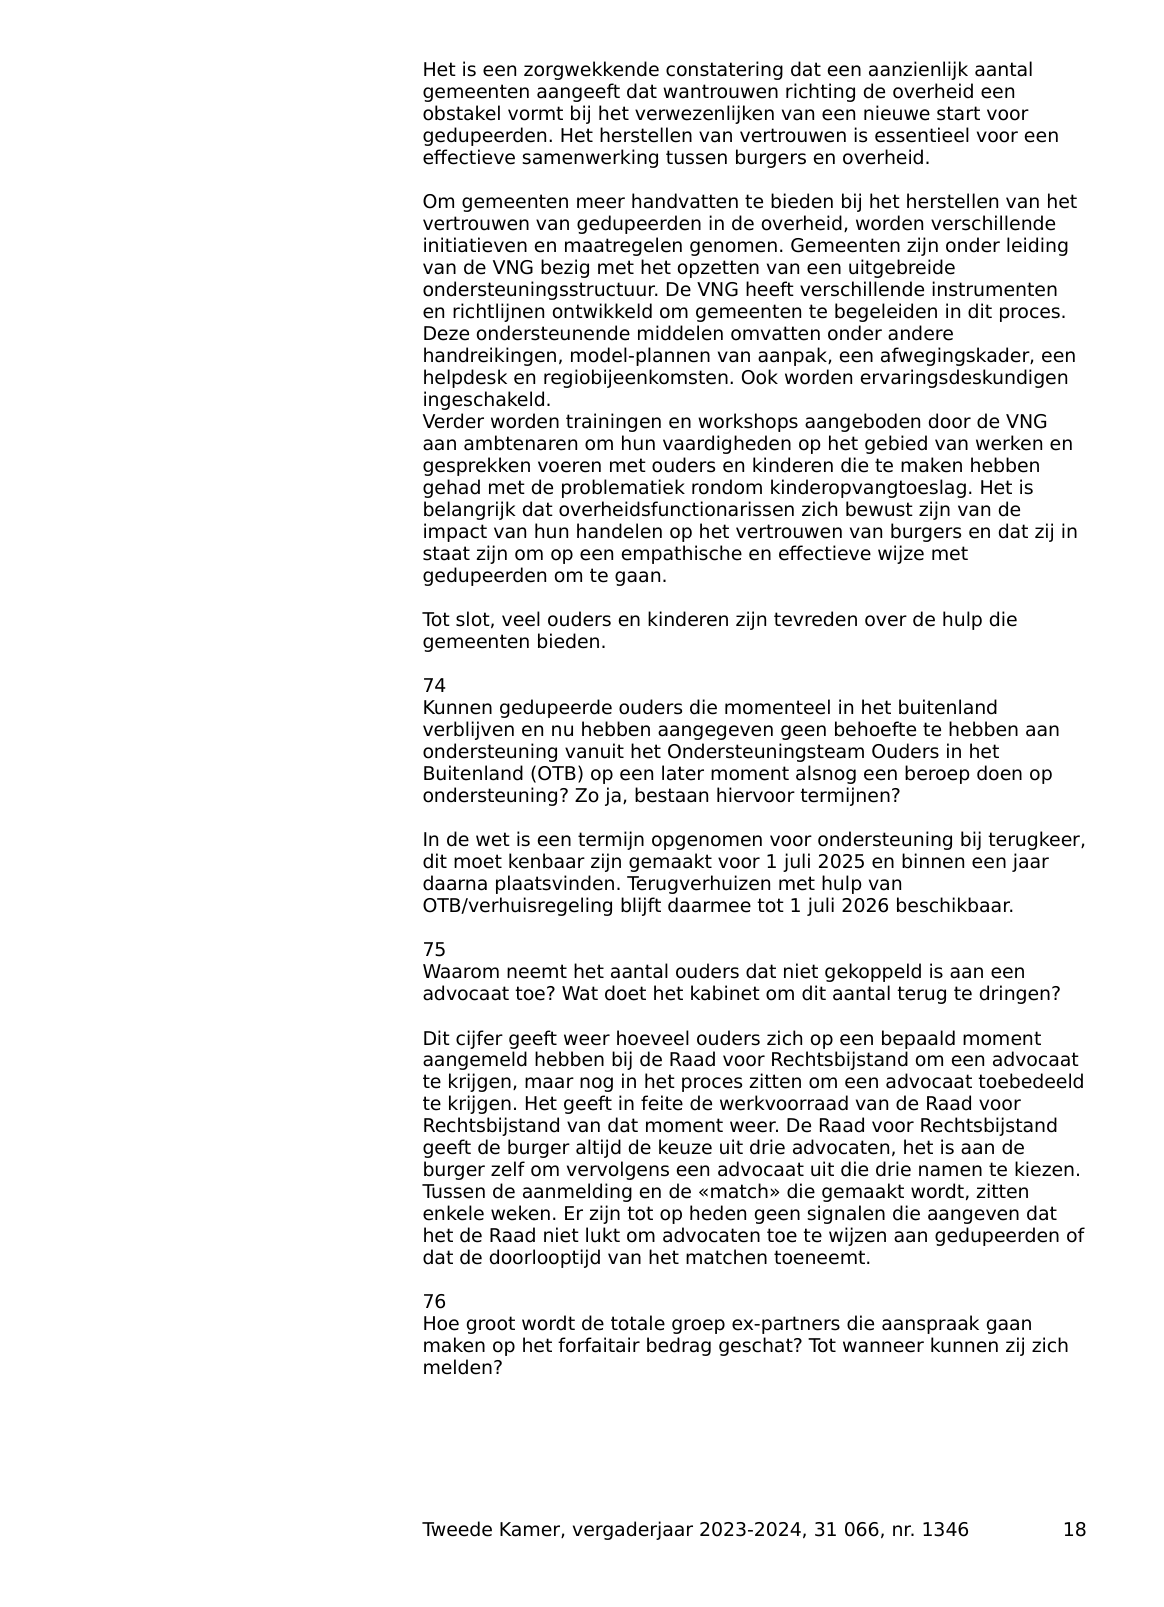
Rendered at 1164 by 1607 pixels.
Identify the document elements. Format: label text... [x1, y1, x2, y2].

text 74 [422, 675, 1087, 697]
text Kunnen gedupeerde ouders die momenteel in het buitenland verblijven en nu hebben aangegeven geen behoefte te hebben aan ondersteuning vanuit het Ondersteuningsteam Ouders in het Buitenland (OTB) op een later moment alsnog een beroep doen op ondersteuning? Zo ja, bestaan hiervoor termijnen? [422, 697, 1087, 807]
text Hoe groot wordt de totale groep ex-partners die aanspraak gaan maken op het forfaitair bedrag geschat? Tot wanneer kunnen zij zich melden? [422, 1313, 1087, 1379]
text In de wet is een termijn opgenomen voor ondersteuning bij terugkeer, dit moet kenbaar zijn gemaakt voor 1 juli 2025 en binnen een jaar daarna plaatsvinden. Terugverhuizen met hulp van OTB/verhuisregeling blijft daarmee tot 1 juli 2026 beschikbaar. [422, 829, 1087, 917]
text Om gemeenten meer handvatten te bieden bij het herstellen van het vertrouwen van gedupeerden in de overheid, worden verschillende initiatieven en maatregelen genomen. Gemeenten zijn onder leiding van de VNG bezig met het opzetten van een uitgebreide ondersteuningsstructuur. De VNG heeft verschillende instrumenten en richtlijnen ontwikkeld om gemeenten te begeleiden in dit proces. Deze ondersteunende middelen omvatten onder andere handreikingen, model-plannen van aanpak, een afwegingskader, een helpdesk en regiobijeenkomsten. Ook worden ervaringsdeskundigen ingeschakeld. [422, 191, 1087, 411]
text 75 [422, 939, 1087, 961]
text Dit cijfer geeft weer hoeveel ouders zich op een bepaald moment aangemeld hebben bij de Raad voor Rechtsbijstand om een advocaat te krijgen, maar nog in het proces zitten om een advocaat toebedeeld te krijgen. Het geeft in feite de werkvoorraad van de Raad voor Rechtsbijstand van dat moment weer. De Raad voor Rechtsbijstand geeft de burger altijd de keuze uit drie advocaten, het is aan de burger zelf om vervolgens een advocaat uit die drie namen te kiezen. Tussen de aanmelding en de «match» die gemaakt wordt, zitten enkele weken. Er zijn tot op heden geen signalen die aangeven dat het de Raad niet lukt om advocaten toe te wijzen aan gedupeerden of dat de doorlooptijd van het matchen toeneemt. [422, 1027, 1087, 1269]
text Verder worden trainingen en workshops aangeboden door de VNG aan ambtenaren om hun vaardigheden op het gebied van werken en gesprekken voeren met ouders en kinderen die te maken hebben gehad met de problematiek rondom kinderopvangtoeslag. Het is belangrijk dat overheidsfunctionarissen zich bewust zijn van de impact van hun handelen op het vertrouwen van burgers en dat zij in staat zijn om op een empathische en effectieve wijze met gedupeerden om te gaan. [422, 411, 1087, 587]
text Tot slot, veel ouders en kinderen zijn tevreden over de hulp die gemeenten bieden. [422, 609, 1087, 653]
text 76 [422, 1291, 1087, 1313]
text Het is een zorgwekkende constatering dat een aanzienlijk aantal gemeenten aangeeft dat wantrouwen richting de overheid een obstakel vormt bij het verwezenlijken van een nieuwe start voor gedupeerden. Het herstellen van vertrouwen is essentieel voor een effectieve samenwerking tussen burgers en overheid. [422, 59, 1087, 169]
text Waarom neemt het aantal ouders dat niet gekoppeld is aan een advocaat toe? Wat doet het kabinet om dit aantal terug te dringen? [422, 961, 1087, 1005]
